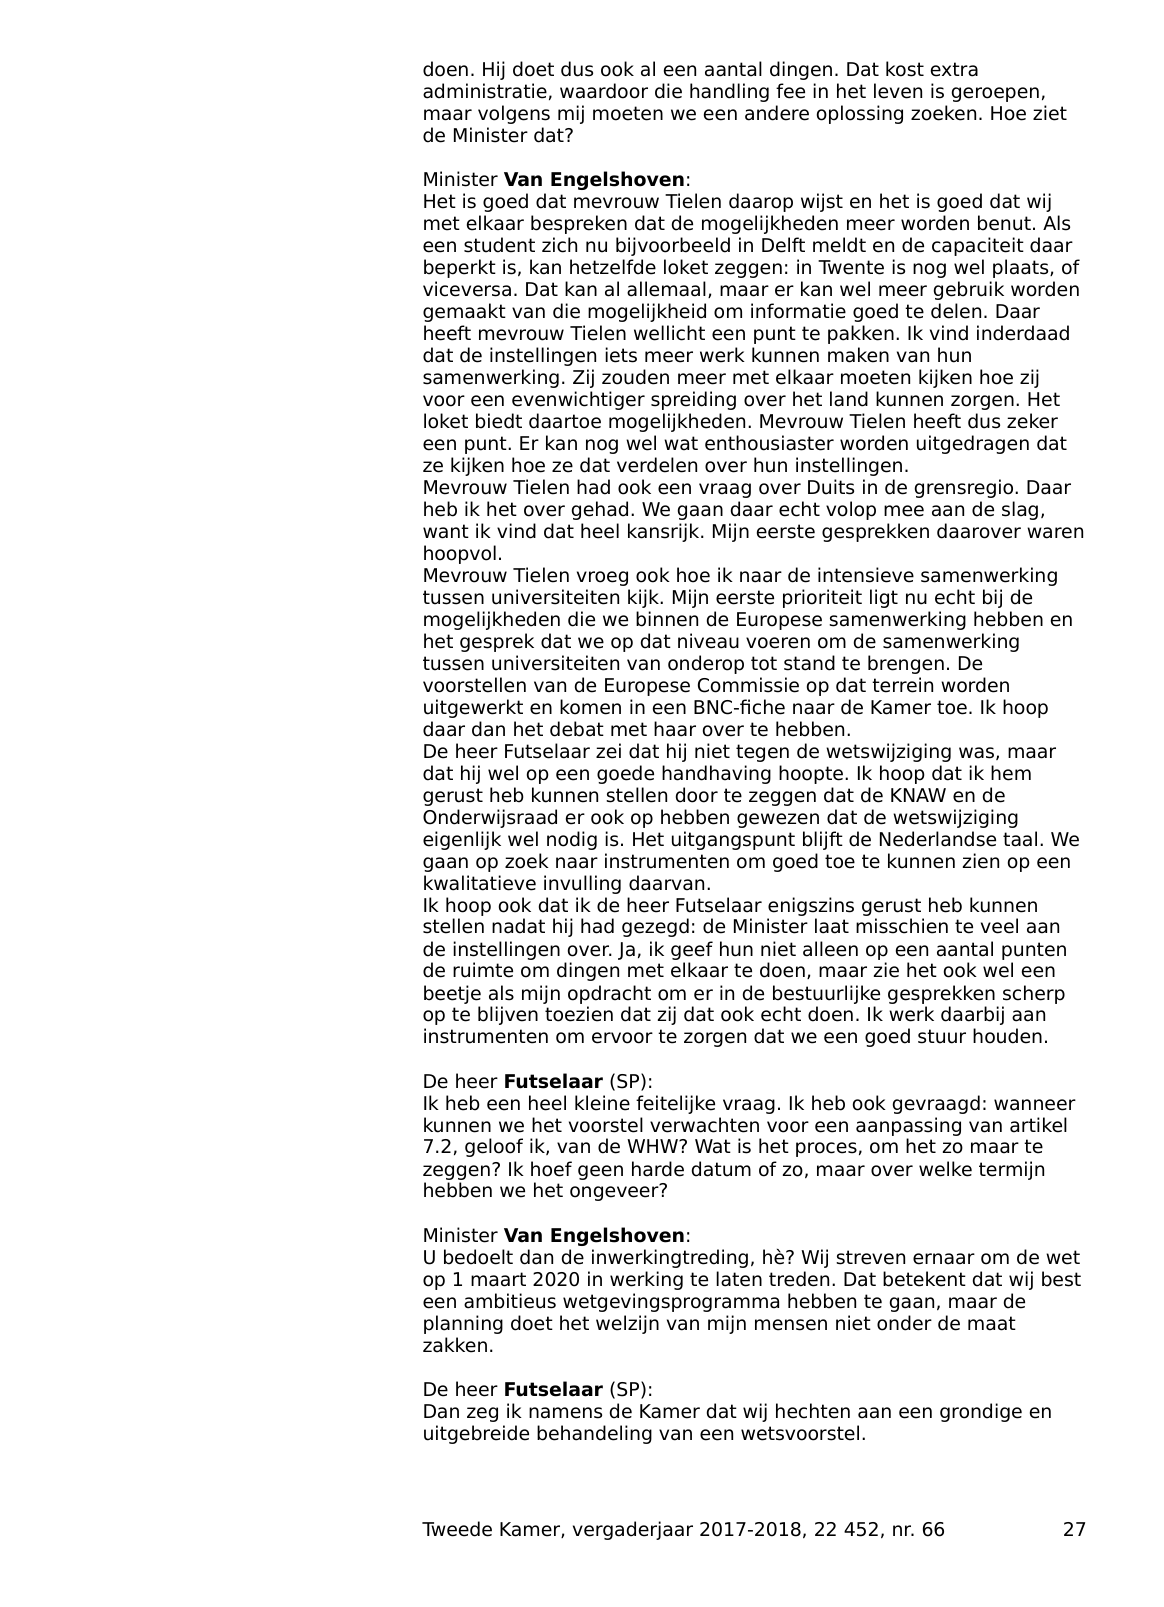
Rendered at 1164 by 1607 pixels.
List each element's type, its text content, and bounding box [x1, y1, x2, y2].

text Mevrouw Tielen vroeg ook hoe ik naar de intensieve samenwerking tussen universiteiten kijk. Mijn eerste prioriteit ligt nu echt bij de mogelijkheden die we binnen de Europese samenwerking hebben en het gesprek dat we op dat niveau voeren om de samenwerking tussen universiteiten van onderop tot stand te brengen. De voorstellen van de Europese Commissie op dat terrein worden uitgewerkt en komen in een BNC-fiche naar de Kamer toe. Ik hoop daar dan het debat met haar over te hebben. [422, 565, 1087, 741]
text Mevrouw Tielen had ook een vraag over Duits in de grensregio. Daar heb ik het over gehad. We gaan daar echt volop mee aan de slag, want ik vind dat heel kansrijk. Mijn eerste gesprekken daarover waren hoopvol. [422, 477, 1087, 565]
text Ik hoop ook dat ik de heer Futselaar enigszins gerust heb kunnen stellen nadat hij had gezegd: de Minister laat misschien te veel aan de instellingen over. Ja, ik geef hun niet alleen op een aantal punten de ruimte om dingen met elkaar te doen, maar zie het ook wel een beetje als mijn opdracht om er in de bestuurlijke gesprekken scherp op te blijven toezien dat zij dat ook echt doen. Ik werk daarbij aan instrumenten om ervoor te zorgen dat we een goed stuur houden. [422, 894, 1087, 1048]
text De heer Futselaar (SP): [422, 1071, 1087, 1092]
text U bedoelt dan de inwerkingtreding, hè? Wij streven ernaar om de wet op 1 maart 2020 in werking te laten treden. Dat betekent dat wij best een ambitieus wetgevingsprogramma hebben te gaan, maar de planning doet het welzijn van mijn mensen niet onder de maat zakken. [422, 1247, 1087, 1356]
text Het is goed dat mevrouw Tielen daarop wijst en het is goed dat wij met elkaar bespreken dat de mogelijkheden meer worden benut. Als een student zich nu bijvoorbeeld in Delft meldt en de capaciteit daar beperkt is, kan hetzelfde loket zeggen: in Twente is nog wel plaats, of viceversa. Dat kan al allemaal, maar er kan wel meer gebruik worden gemaakt van die mogelijkheid om informatie goed te delen. Daar heeft mevrouw Tielen wellicht een punt te pakken. Ik vind inderdaad dat de instellingen iets meer werk kunnen maken van hun samenwerking. Zij zouden meer met elkaar moeten kijken hoe zij voor een evenwichtiger spreiding over het land kunnen zorgen. Het loket biedt daartoe mogelijkheden. Mevrouw Tielen heeft dus zeker een punt. Er kan nog wel wat enthousiaster worden uitgedragen dat ze kijken hoe ze dat verdelen over hun instellingen. [422, 191, 1087, 477]
text doen. Hij doet dus ook al een aantal dingen. Dat kost extra administratie, waardoor die handling fee in het leven is geroepen, maar volgens mij moeten we een andere oplossing zoeken. Hoe ziet de Minister dat? [422, 59, 1087, 147]
text De heer Futselaar zei dat hij niet tegen de wetswijziging was, maar dat hij wel op een goede handhaving hoopte. Ik hoop dat ik hem gerust heb kunnen stellen door te zeggen dat de KNAW en de Onderwijsraad er ook op hebben gewezen dat de wetswijziging eigenlijk wel nodig is. Het uitgangspunt blijft de Nederlandse taal. We gaan op zoek naar instrumenten om goed toe te kunnen zien op een kwalitatieve invulling daarvan. [422, 741, 1087, 894]
text Dan zeg ik namens de Kamer dat wij hechten aan een grondige en uitgebreide behandeling van een wetsvoorstel. [422, 1401, 1087, 1444]
text De heer Futselaar (SP): [422, 1379, 1087, 1401]
text Ik heb een heel kleine feitelijke vraag. Ik heb ook gevraagd: wanneer kunnen we het voorstel verwachten voor een aanpassing van artikel 7.2, geloof ik, van de WHW? Wat is het proces, om het zo maar te zeggen? Ik hoef geen harde datum of zo, maar over welke termijn hebben we het ongeveer? [422, 1092, 1087, 1202]
text Minister Van Engelshoven: [422, 1224, 1087, 1247]
text Minister Van Engelshoven: [422, 169, 1087, 191]
